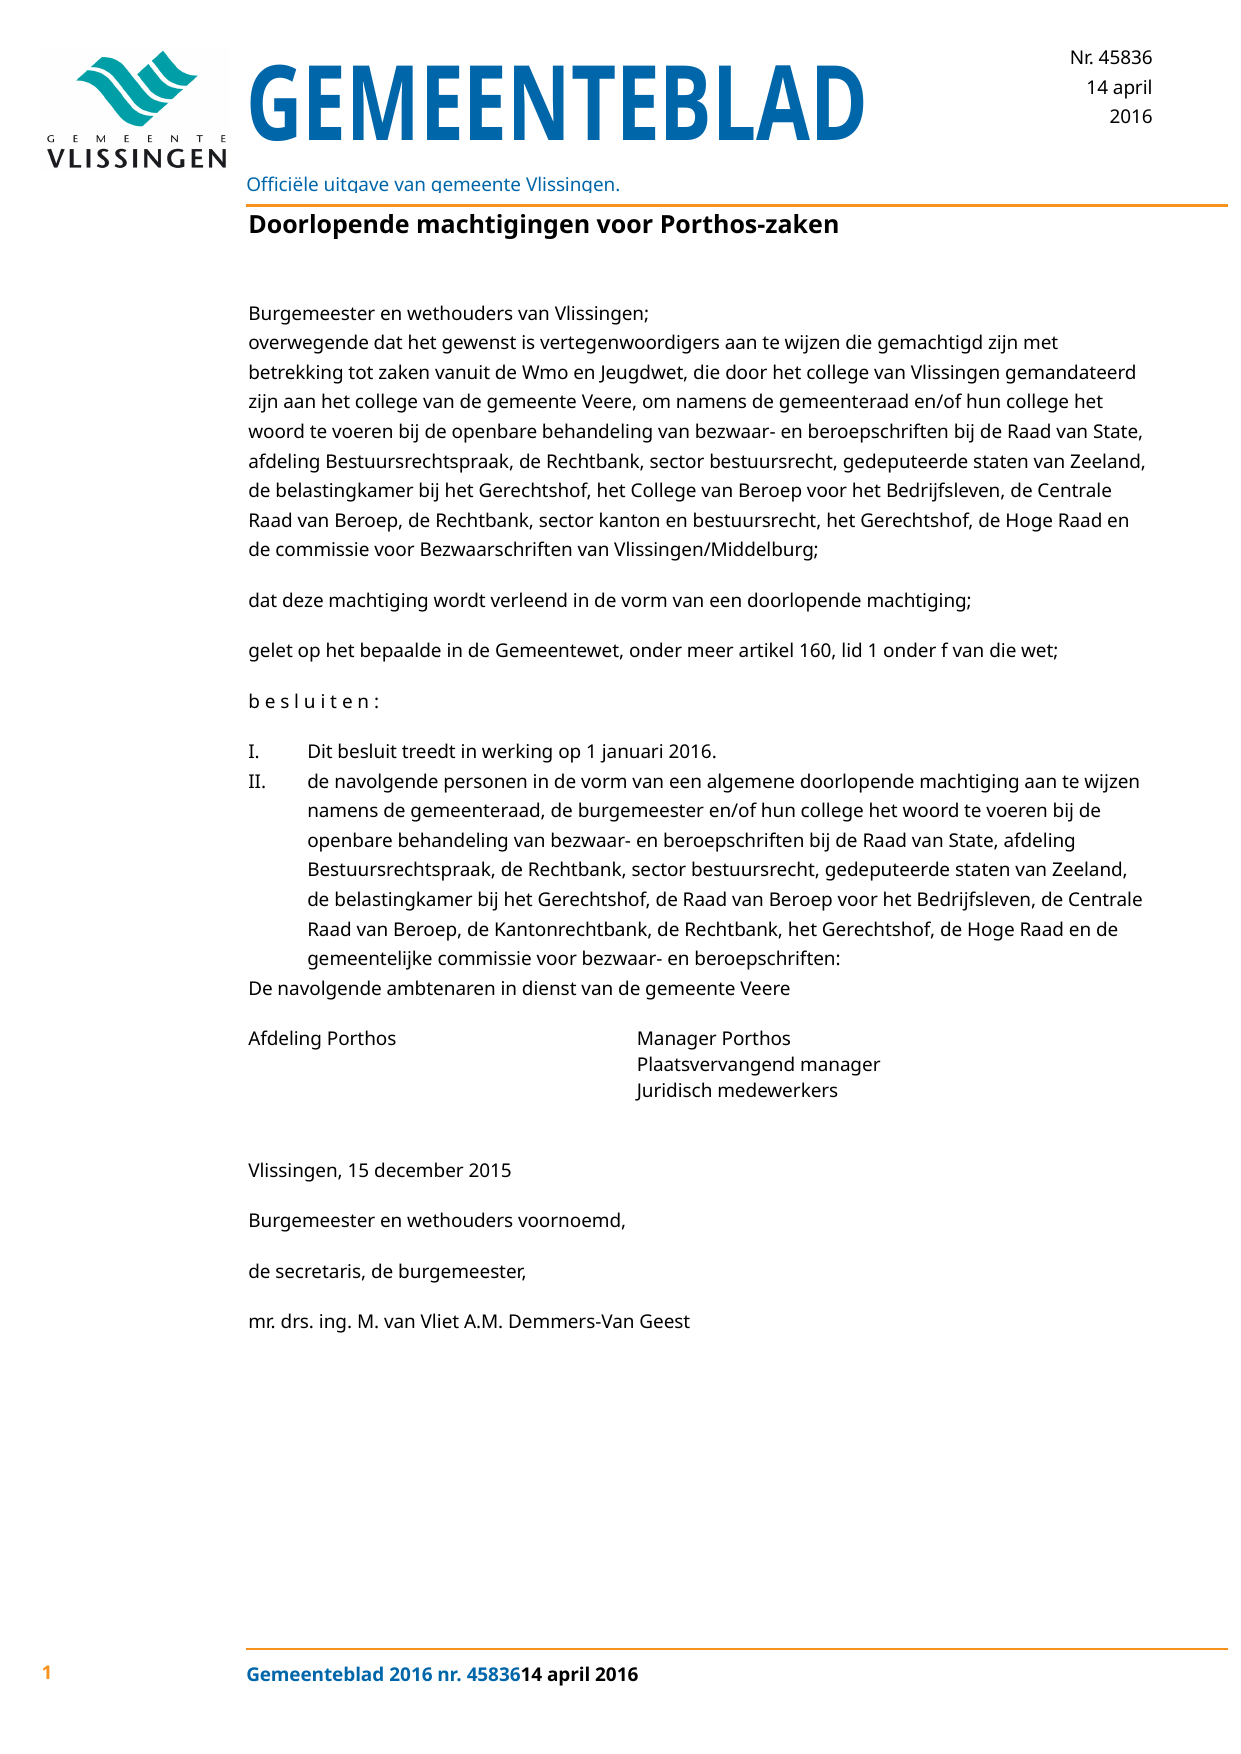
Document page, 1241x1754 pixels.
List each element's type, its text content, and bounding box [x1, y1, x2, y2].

text Doorlopende machtigingen voor Porthos-zaken [248, 207, 1152, 241]
table_cell [248, 1051, 637, 1077]
list Dit besluit treedt in werking op 1 januari 2016. [248, 738, 1152, 764]
table_header Afdeling Porthos [248, 1025, 637, 1051]
table_cell [248, 1128, 637, 1154]
table_cell [248, 1103, 637, 1128]
picture [41, 47, 231, 172]
text overwegende dat het gewenst is vertegenwoordigers aan te wijzen die gemachtigd zijn met betrekking tot zaken vanuit de Wmo en Jeugdwet, die door het college van Vlissingen gemandateerd zijn aan het college van de gemeente Veere, om namens de gemeenteraad en/of hun college het woord te voeren bij de openbare behandeling van bezwaar- en beroepschriften bij de Raad van State, afdeling Bestuursrechtspraak, de Rechtbank, sector bestuursrecht, gedeputeerde staten van Zeeland, de belastingkamer bij het Gerechtshof, het College van Beroep voor het Bedrijfsleven, de Centrale Raad van Beroep, de Rechtbank, sector kanton en bestuursrecht, het Gerechtshof, de Hoge Raad en de commissie voor Bezwaarschriften van Vlissingen/Middelburg; [248, 329, 1152, 562]
text Burgemeester en wethouders voornoemd, [248, 1208, 1152, 1233]
text Burgemeester en wethouders van Vlissingen; [248, 300, 1152, 326]
text De navolgende ambtenaren in dienst van de gemeente Veere [248, 975, 1152, 1001]
table_cell Juridisch medewerkers [637, 1077, 1152, 1103]
text de secretaris, de burgemeester, [248, 1258, 1152, 1284]
list de navolgende personen in de vorm van een algemene doorlopende machtiging aan te wijzen namens de gemeenteraad, de burgemeester en/of hun college het woord te voeren bij de openbare behandeling van bezwaar- en beroepschriften bij de Raad van State, afdeling Bestuursrechtspraak, de Rechtbank, sector bestuursrecht, gedeputeerde staten van Zeeland, de belastingkamer bij het Gerechtshof, de Raad van Beroep voor het Bedrijfsleven, de Centrale Raad van Beroep, de Kantonrechtbank, de Rechtbank, het Gerechtshof, de Hoge Raad en de gemeentelijke commissie voor bezwaar- en beroepschriften: [248, 768, 1152, 971]
table_cell [637, 1103, 1152, 1128]
text dat deze machtiging wordt verleend in de vorm van een doorlopende machtiging; [248, 587, 1152, 613]
table_cell Plaatsvervangend manager [637, 1051, 1152, 1077]
text b e s l u i t e n : [248, 688, 1152, 713]
table_cell [637, 1128, 1152, 1154]
text gelet op het bepaalde in de Gemeentewet, onder meer artikel 160, lid 1 onder f van die wet; [248, 637, 1152, 663]
table_header Manager Porthos [637, 1025, 1152, 1051]
text mr. drs. ing. M. van Vliet A.M. Demmers-Van Geest [248, 1308, 1152, 1334]
text Vlissingen, 15 december 2015 [248, 1157, 1152, 1183]
table_cell [248, 1077, 637, 1103]
